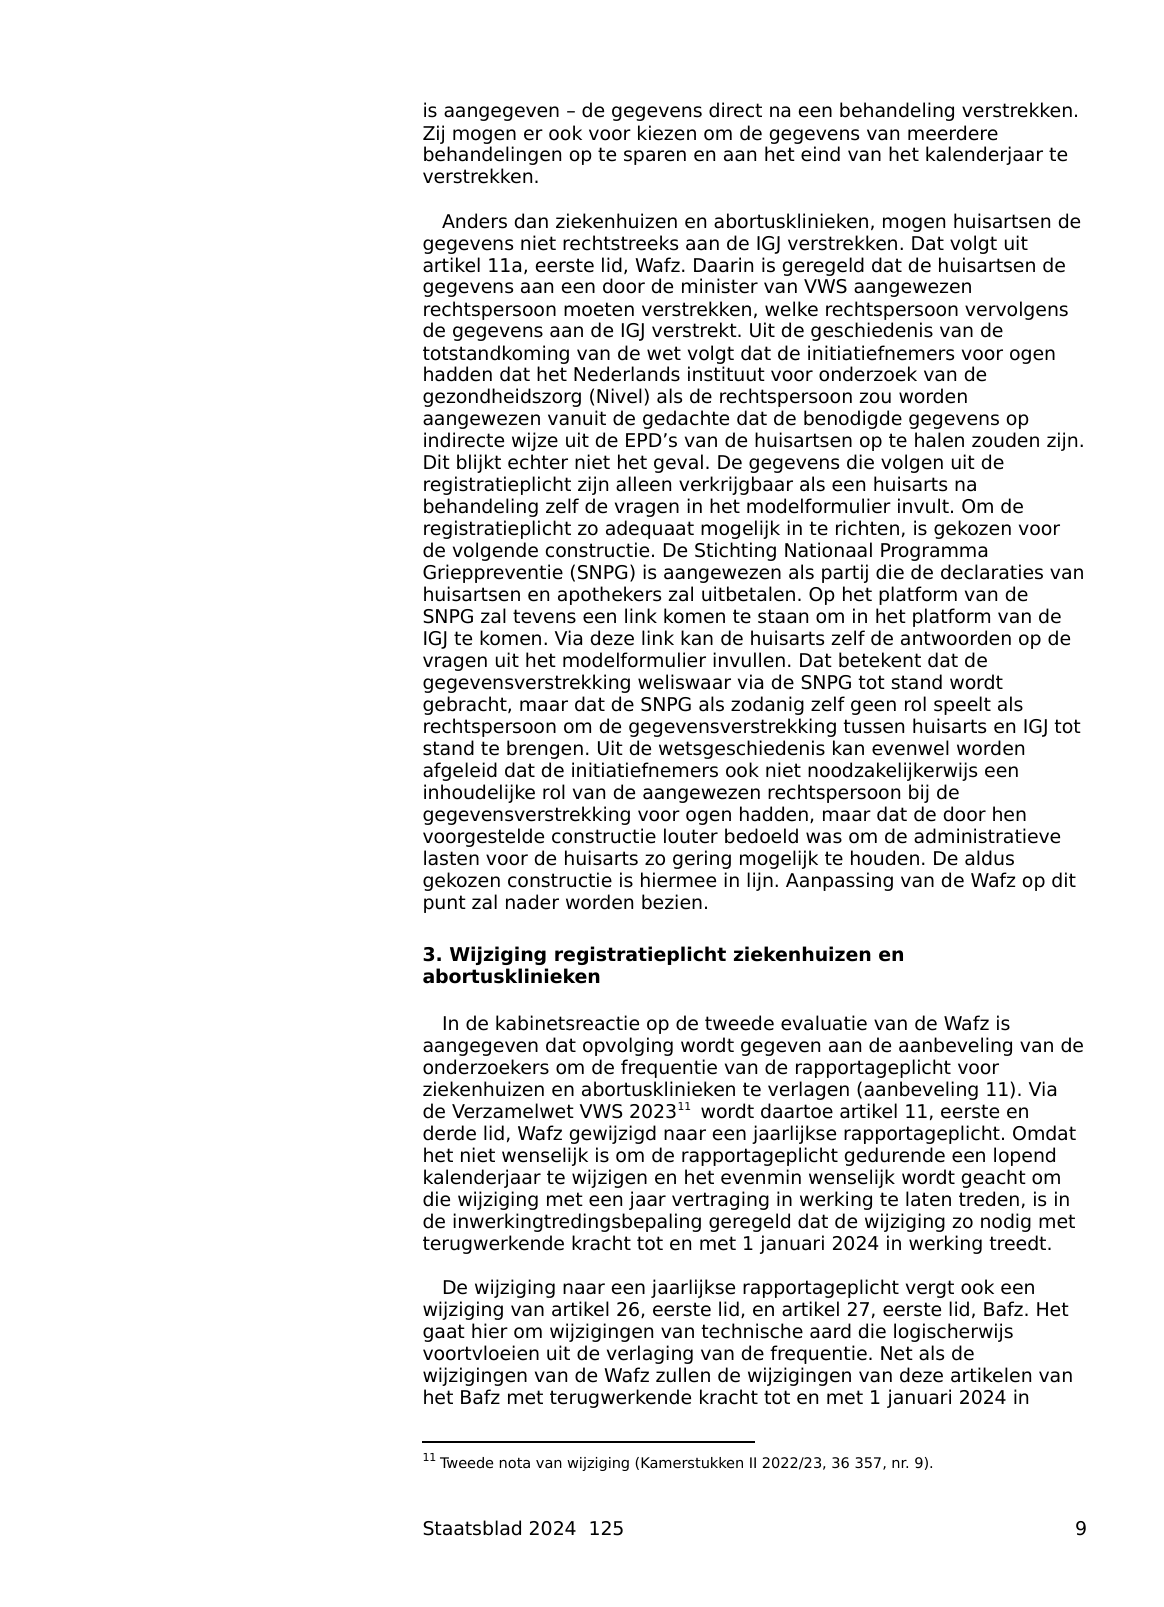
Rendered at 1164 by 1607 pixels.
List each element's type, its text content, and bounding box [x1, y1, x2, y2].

subtitle 3. Wijziging registratieplicht ziekenhuizen en abortusklinieken [422, 944, 1087, 988]
text Tweede nota van wijziging (Kamerstukken II 2022/23, 36 357, nr. 9). [422, 1451, 1087, 1473]
text is aangegeven – de gegevens direct na een behandeling verstrekken. Zij mogen er ook voor kiezen om de gegevens van meerdere behandelingen op te sparen en aan het eind van het kalenderjaar te verstrekken. [422, 100, 1087, 188]
text In de kabinetsreactie op de tweede evaluatie van de Wafz is aangegeven dat opvolging wordt gegeven aan de aanbeveling van de onderzoekers om de frequentie van de rapportageplicht voor ziekenhuizen en abortusklinieken te verlagen (aanbeveling 11). Via de Verzamelwet VWS 2023 wordt daartoe artikel 11, eerste en derde lid, Wafz gewijzigd naar een jaarlijkse rapportageplicht. Omdat het niet wenselijk is om de rapportageplicht gedurende een lopend kalenderjaar te wijzigen en het evenmin wenselijk wordt geacht om die wijziging met een jaar vertraging in werking te laten treden, is in de inwerkingtredingsbepaling geregeld dat de wijziging zo nodig met terugwerkende kracht tot en met 1 januari 2024 in werking treedt. [422, 1013, 1087, 1254]
text De wijziging naar een jaarlijkse rapportageplicht vergt ook een wijziging van artikel 26, eerste lid, en artikel 27, eerste lid, Bafz. Het gaat hier om wijzigingen van technische aard die logischerwijs voortvloeien uit de verlaging van de frequentie. Net als de wijzigingen van de Wafz zullen de wijzigingen van deze artikelen van het Bafz met terugwerkende kracht tot en met 1 januari 2024 in [422, 1277, 1087, 1409]
text Anders dan ziekenhuizen en abortusklinieken, mogen huisartsen de gegevens niet rechtstreeks aan de IGJ verstrekken. Dat volgt uit artikel 11a, eerste lid, Wafz. Daarin is geregeld dat de huisartsen de gegevens aan een door de minister van VWS aangewezen rechtspersoon moeten verstrekken, welke rechtspersoon vervolgens de gegevens aan de IGJ verstrekt. Uit de geschiedenis van de totstandkoming van de wet volgt dat de initiatiefnemers voor ogen hadden dat het Nederlands instituut voor onderzoek van de gezondheidszorg (Nivel) als de rechtspersoon zou worden aangewezen vanuit de gedachte dat de benodigde gegevens op indirecte wijze uit de EPD’s van de huisartsen op te halen zouden zijn. Dit blijkt echter niet het geval. De gegevens die volgen uit de registratieplicht zijn alleen verkrijgbaar als een huisarts na behandeling zelf de vragen in het modelformulier invult. Om de registratieplicht zo adequaat mogelijk in te richten, is gekozen voor de volgende constructie. De Stichting Nationaal Programma Grieppreventie (SNPG) is aangewezen als partij die de declaraties van huisartsen en apothekers zal uitbetalen. Op het platform van de SNPG zal tevens een link komen te staan om in het platform van de IGJ te komen. Via deze link kan de huisarts zelf de antwoorden op de vragen uit het modelformulier invullen. Dat betekent dat de gegevensverstrekking weliswaar via de SNPG tot stand wordt gebracht, maar dat de SNPG als zodanig zelf geen rol speelt als rechtspersoon om de gegevensverstrekking tussen huisarts en IGJ tot stand te brengen. Uit de wetsgeschiedenis kan evenwel worden afgeleid dat de initiatiefnemers ook niet noodzakelijkerwijs een inhoudelijke rol van de aangewezen rechtspersoon bij de gegevensverstrekking voor ogen hadden, maar dat de door hen voorgestelde constructie louter bedoeld was om de administratieve lasten voor de huisarts zo gering mogelijk te houden. De aldus gekozen constructie is hiermee in lijn. Aanpassing van de Wafz op dit punt zal nader worden bezien. [422, 211, 1087, 914]
